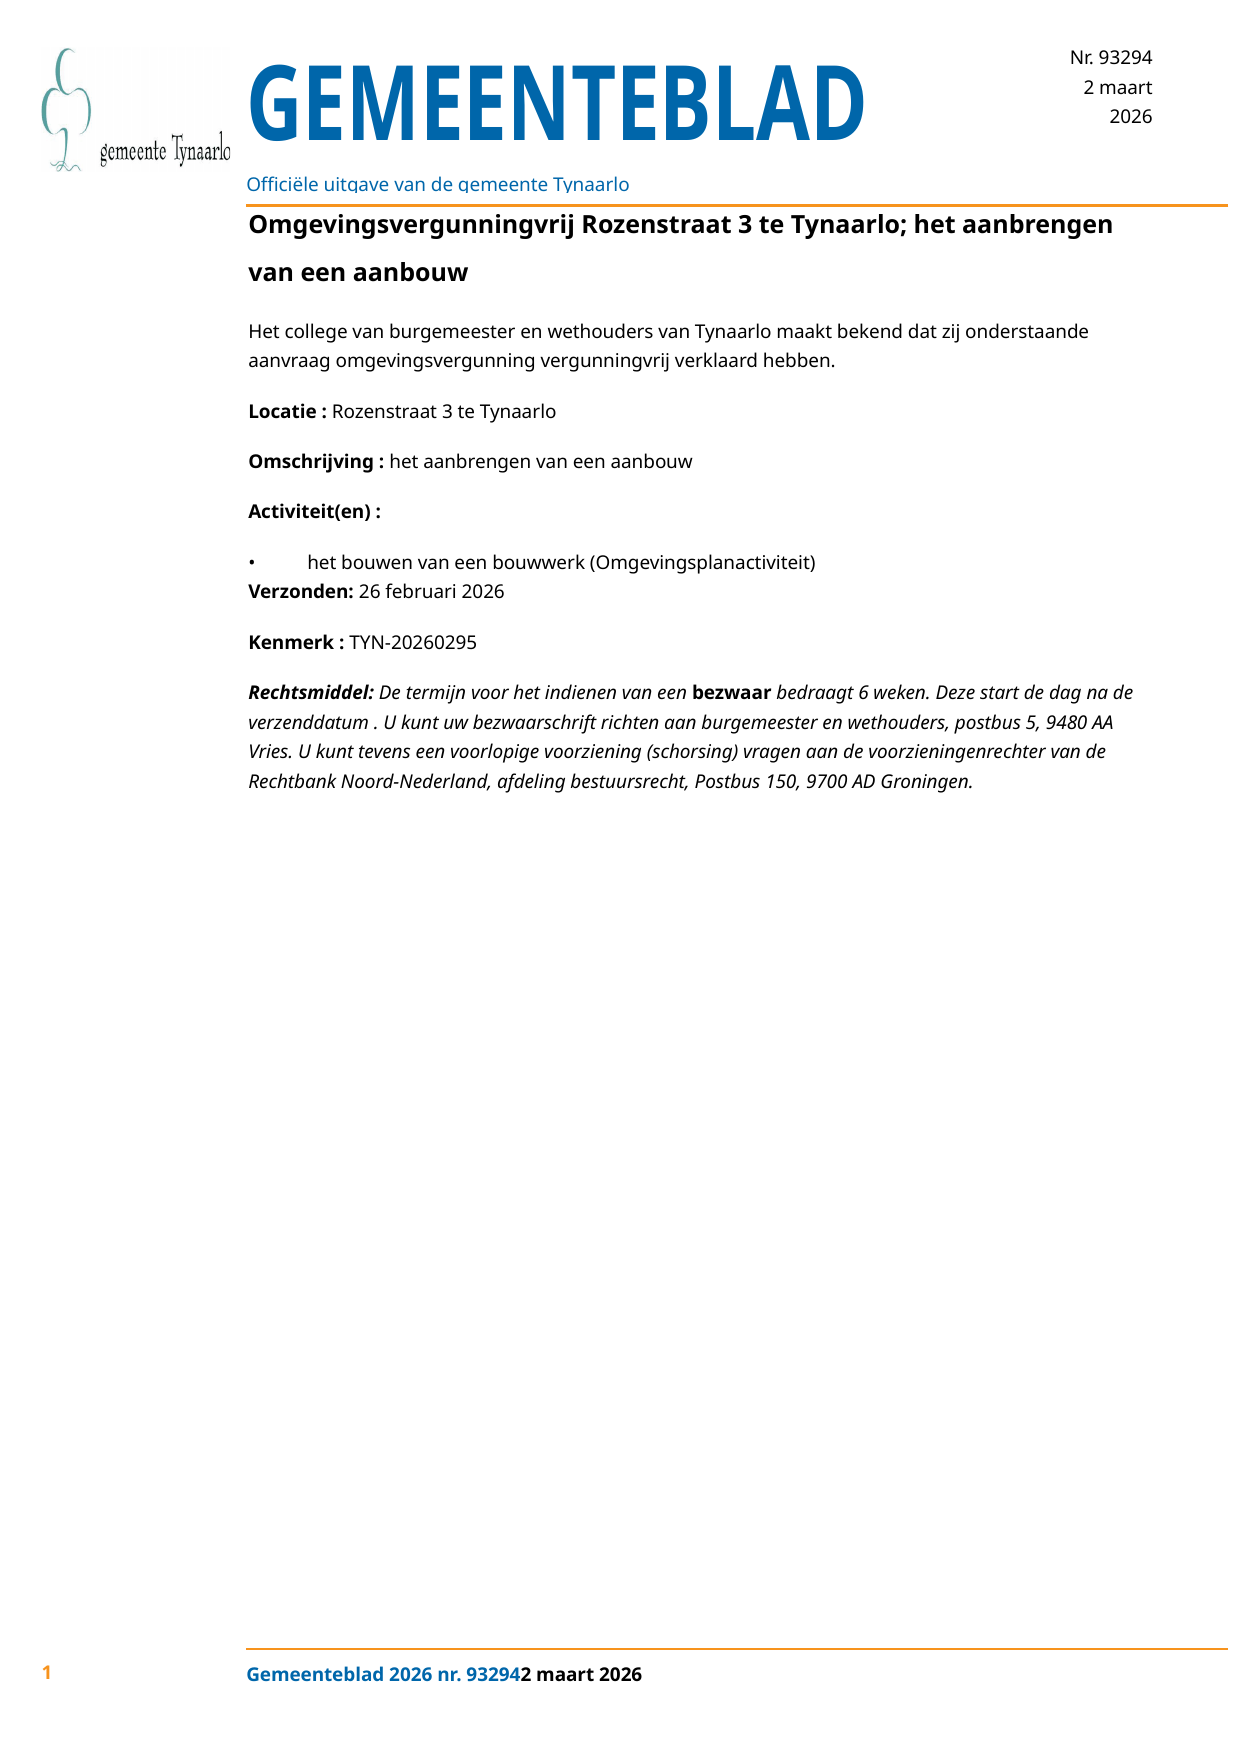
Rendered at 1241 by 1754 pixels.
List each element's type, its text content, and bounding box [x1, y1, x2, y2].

text Het college van burgemeester en wethouders van Tynaarlo maakt bekend dat zij onderstaande aanvraag omgevingsvergunning vergunningvrij verklaard hebben. [248, 318, 1152, 373]
text Omschrijving : het aanbrengen van een aanbouw [248, 448, 1152, 474]
list het bouwen van een bouwwerk (Omgevingsplanactiviteit) [248, 549, 1152, 575]
text Verzonden: 26 februari 2026 [248, 579, 1152, 604]
text Kenmerk : TYN-20260295 [248, 629, 1152, 655]
text Locatie : Rozenstraat 3 te Tynaarlo [248, 398, 1152, 424]
text Rechtsmiddel: De termijn voor het indienen van een bezwaar bedraagt 6 weken. Deze start de dag na de verzenddatum . U kunt uw bezwaarschrift richten aan burgemeester en wethouders, postbus 5, 9480 AA Vries. U kunt tevens een voorlopige voorziening (schorsing) vragen aan de voorzieningenrechter van de Rechtbank Noord-Nederland, afdeling bestuursrecht, Postbus 150, 9700 AD Groningen. [248, 679, 1152, 794]
picture [41, 47, 231, 172]
text Activiteit(en) : [248, 499, 1152, 524]
text Omgevingsvergunningvrij Rozenstraat 3 te Tynaarlo; het aanbrengen van een aanbouw [248, 207, 1152, 288]
